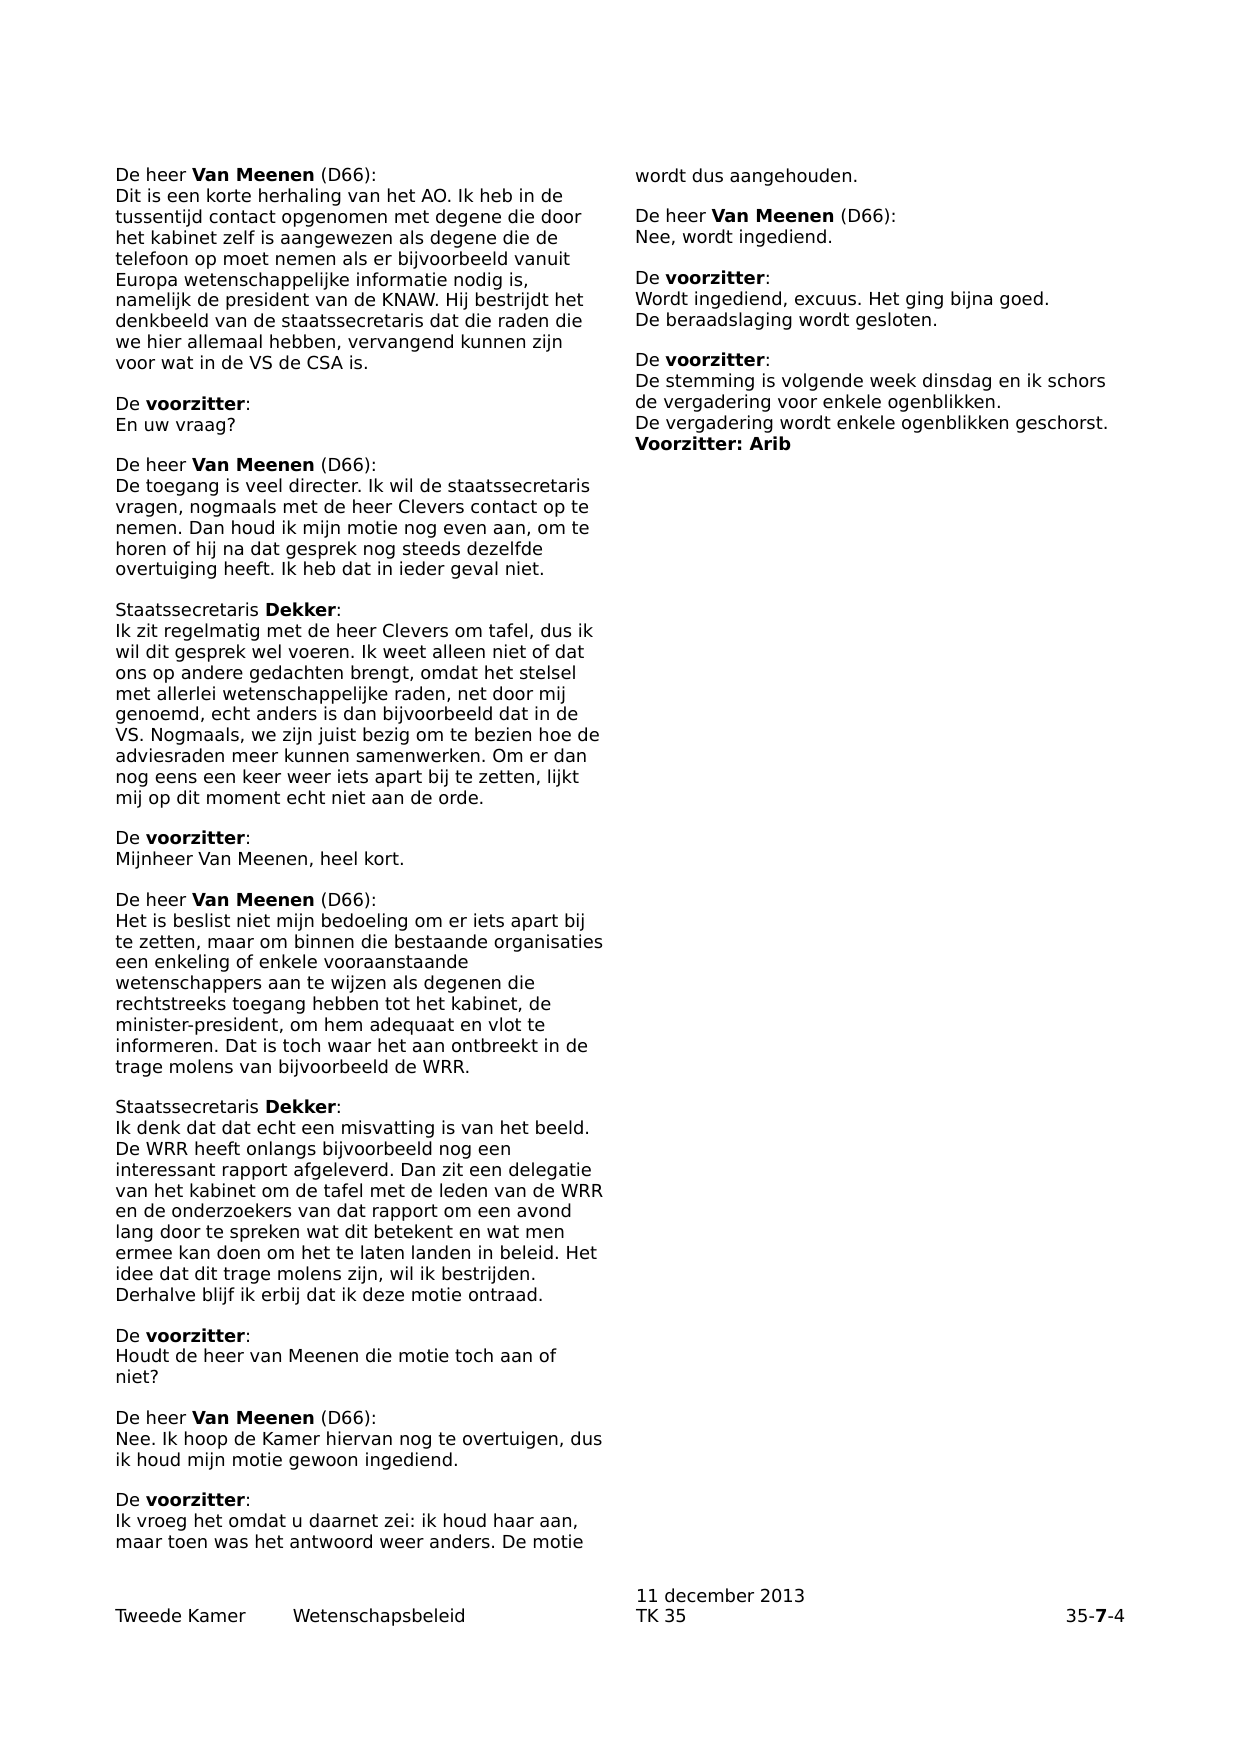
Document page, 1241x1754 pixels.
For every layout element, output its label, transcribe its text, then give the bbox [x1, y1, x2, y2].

text Ik vroeg het omdat u daarnet zei: ik houd haar aan, maar toen was het antwoord weer anders. De motie [115, 1511, 605, 1553]
text De heer Van Meenen (D66): [115, 455, 605, 476]
text Voorzitter: Arib [635, 433, 1125, 454]
text wordt dus aangehouden. [635, 165, 1125, 186]
text De stemming is volgende week dinsdag en ik schors de vergadering voor enkele ogenblikken. [635, 371, 1125, 412]
text Ik denk dat dat echt een misvatting is van het beeld. De WRR heeft onlangs bijvoorbeeld nog een interessant rapport afgeleverd. Dan zit een delegatie van het kabinet om de tafel met de leden van de WRR en de onderzoekers van dat rapport om een avond lang door te spreken wat dit betekent en wat men ermee kan doen om het te laten landen in beleid. Het idee dat dit trage molens zijn, wil ik bestrijden. Derhalve blijf ik erbij dat ik deze motie ontraad. [115, 1118, 605, 1305]
text De heer Van Meenen (D66): [115, 890, 605, 911]
text De voorzitter: [635, 268, 1125, 288]
text De heer Van Meenen (D66): [635, 206, 1125, 227]
text Staatssecretaris Dekker: [115, 1097, 605, 1118]
text Nee, wordt ingediend. [635, 227, 1125, 248]
text De voorzitter: [115, 1325, 605, 1346]
text De heer Van Meenen (D66): [115, 1408, 605, 1428]
text De voorzitter: [115, 1490, 605, 1511]
text Wordt ingediend, excuus. Het ging bijna goed. [635, 288, 1125, 309]
text En uw vraag? [115, 414, 605, 435]
text De voorzitter: [115, 393, 605, 414]
text Het is beslist niet mijn bedoeling om er iets apart bij te zetten, maar om binnen die bestaande organisaties een enkeling of enkele vooraanstaande wetenschappers aan te wijzen als degenen die rechtstreeks toegang hebben tot het kabinet, de minister-president, om hem adequaat en vlot te informeren. Dat is toch waar het aan ontbreekt in de trage molens van bijvoorbeeld de WRR. [115, 911, 605, 1077]
text De vergadering wordt enkele ogenblikken geschorst. [635, 412, 1125, 433]
text De voorzitter: [635, 350, 1125, 371]
text Houdt de heer van Meenen die motie toch aan of niet? [115, 1346, 605, 1388]
text Staatssecretaris Dekker: [115, 600, 605, 621]
text Mijnheer Van Meenen, heel kort. [115, 849, 605, 870]
text De voorzitter: [115, 828, 605, 849]
text Ik zit regelmatig met de heer Clevers om tafel, dus ik wil dit gesprek wel voeren. Ik weet alleen niet of dat ons op andere gedachten brengt, omdat het stelsel met allerlei wetenschappelijke raden, net door mij genoemd, echt anders is dan bijvoorbeeld dat in de VS. Nogmaals, we zijn juist bezig om te bezien hoe de adviesraden meer kunnen samenwerken. Om er dan nog eens een keer weer iets apart bij te zetten, lijkt mij op dit moment echt niet aan de orde. [115, 621, 605, 808]
text De heer Van Meenen (D66): [115, 165, 605, 186]
text Nee. Ik hoop de Kamer hiervan nog te overtuigen, dus ik houd mijn motie gewoon ingediend. [115, 1428, 605, 1470]
text Dit is een korte herhaling van het AO. Ik heb in de tussentijd contact opgenomen met degene die door het kabinet zelf is aangewezen als degene die de telefoon op moet nemen als er bijvoorbeeld vanuit Europa wetenschappelijke informatie nodig is, namelijk de president van de KNAW. Hij bestrijdt het denkbeeld van de staatssecretaris dat die raden die we hier allemaal hebben, vervangend kunnen zijn voor wat in de VS de CSA is. [115, 186, 605, 373]
text De beraadslaging wordt gesloten. [635, 309, 1125, 330]
text De toegang is veel directer. Ik wil de staatssecretaris vragen, nogmaals met de heer Clevers contact op te nemen. Dan houd ik mijn motie nog even aan, om te horen of hij na dat gesprek nog steeds dezelfde overtuiging heeft. Ik heb dat in ieder geval niet. [115, 476, 605, 580]
